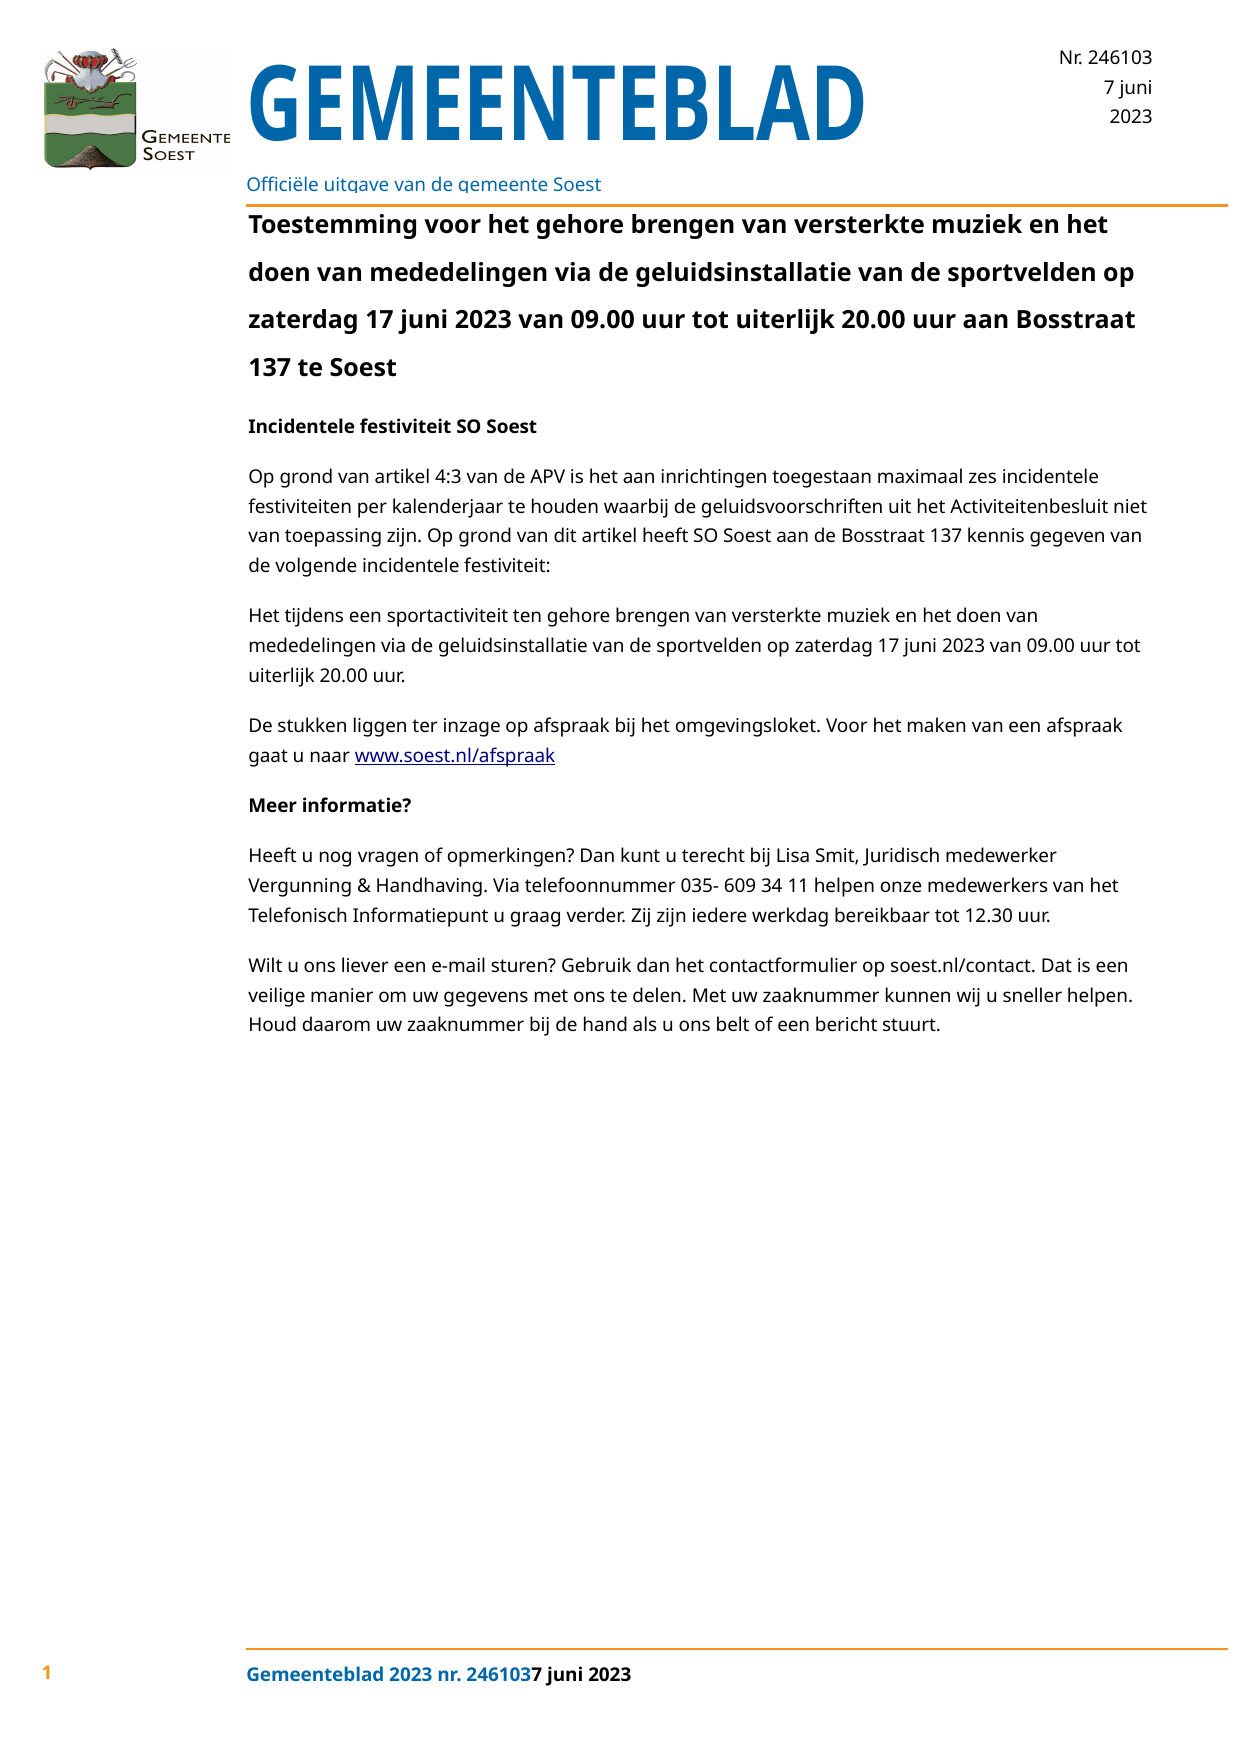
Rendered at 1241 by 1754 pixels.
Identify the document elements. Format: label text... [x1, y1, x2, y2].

text Meer informatie? [248, 792, 1152, 818]
text Heeft u nog vragen of opmerkingen? Dan kunt u terecht bij Lisa Smit, Juridisch medewerker Vergunning & Handhaving. Via telefoonnummer 035- 609 34 11 helpen onze medewerkers van het Telefonisch Informatiepunt u graag verder. Zij zijn iedere werkdag bereikbaar tot 12.30 uur. [248, 843, 1152, 928]
text Op grond van artikel 4:3 van de APV is het aan inrichtingen toegestaan maximaal zes incidentele festiviteiten per kalenderjaar te houden waarbij de geluidsvoorschriften uit het Activiteitenbesluit niet van toepassing zijn. Op grond van dit artikel heeft SO Soest aan de Bosstraat 137 kennis gegeven van de volgende incidentele festiviteit: [248, 463, 1152, 578]
text Incidentele festiviteit SO Soest [248, 413, 1152, 439]
text Wilt u ons liever een e-mail sturen? Gebruik dan het contactformulier op soest.nl/contact. Dat is een veilige manier om uw gegevens met ons te delen. Met uw zaaknummer kunnen wij u sneller helpen. Houd daarom uw zaaknummer bij de hand als u ons belt of een bericht stuurt. [248, 952, 1152, 1037]
text Toestemming voor het gehore brengen van versterkte muziek en het doen van mededelingen via de geluidsinstallatie van de sportvelden op zaterdag 17 juni 2023 van 09.00 uur tot uiterlijk 20.00 uur aan Bosstraat 137 te Soest [248, 207, 1152, 384]
text De stukken liggen ter inzage op afspraak bij het omgevingsloket. Voor het maken van een afspraak gaat u naar www.soest.nl/afspraak [248, 712, 1152, 768]
text Het tijdens een sportactiviteit ten gehore brengen van versterkte muziek en het doen van mededelingen via de geluidsinstallatie van de sportvelden op zaterdag 17 juni 2023 van 09.00 uur tot uiterlijk 20.00 uur. [248, 603, 1152, 688]
picture [41, 47, 231, 172]
